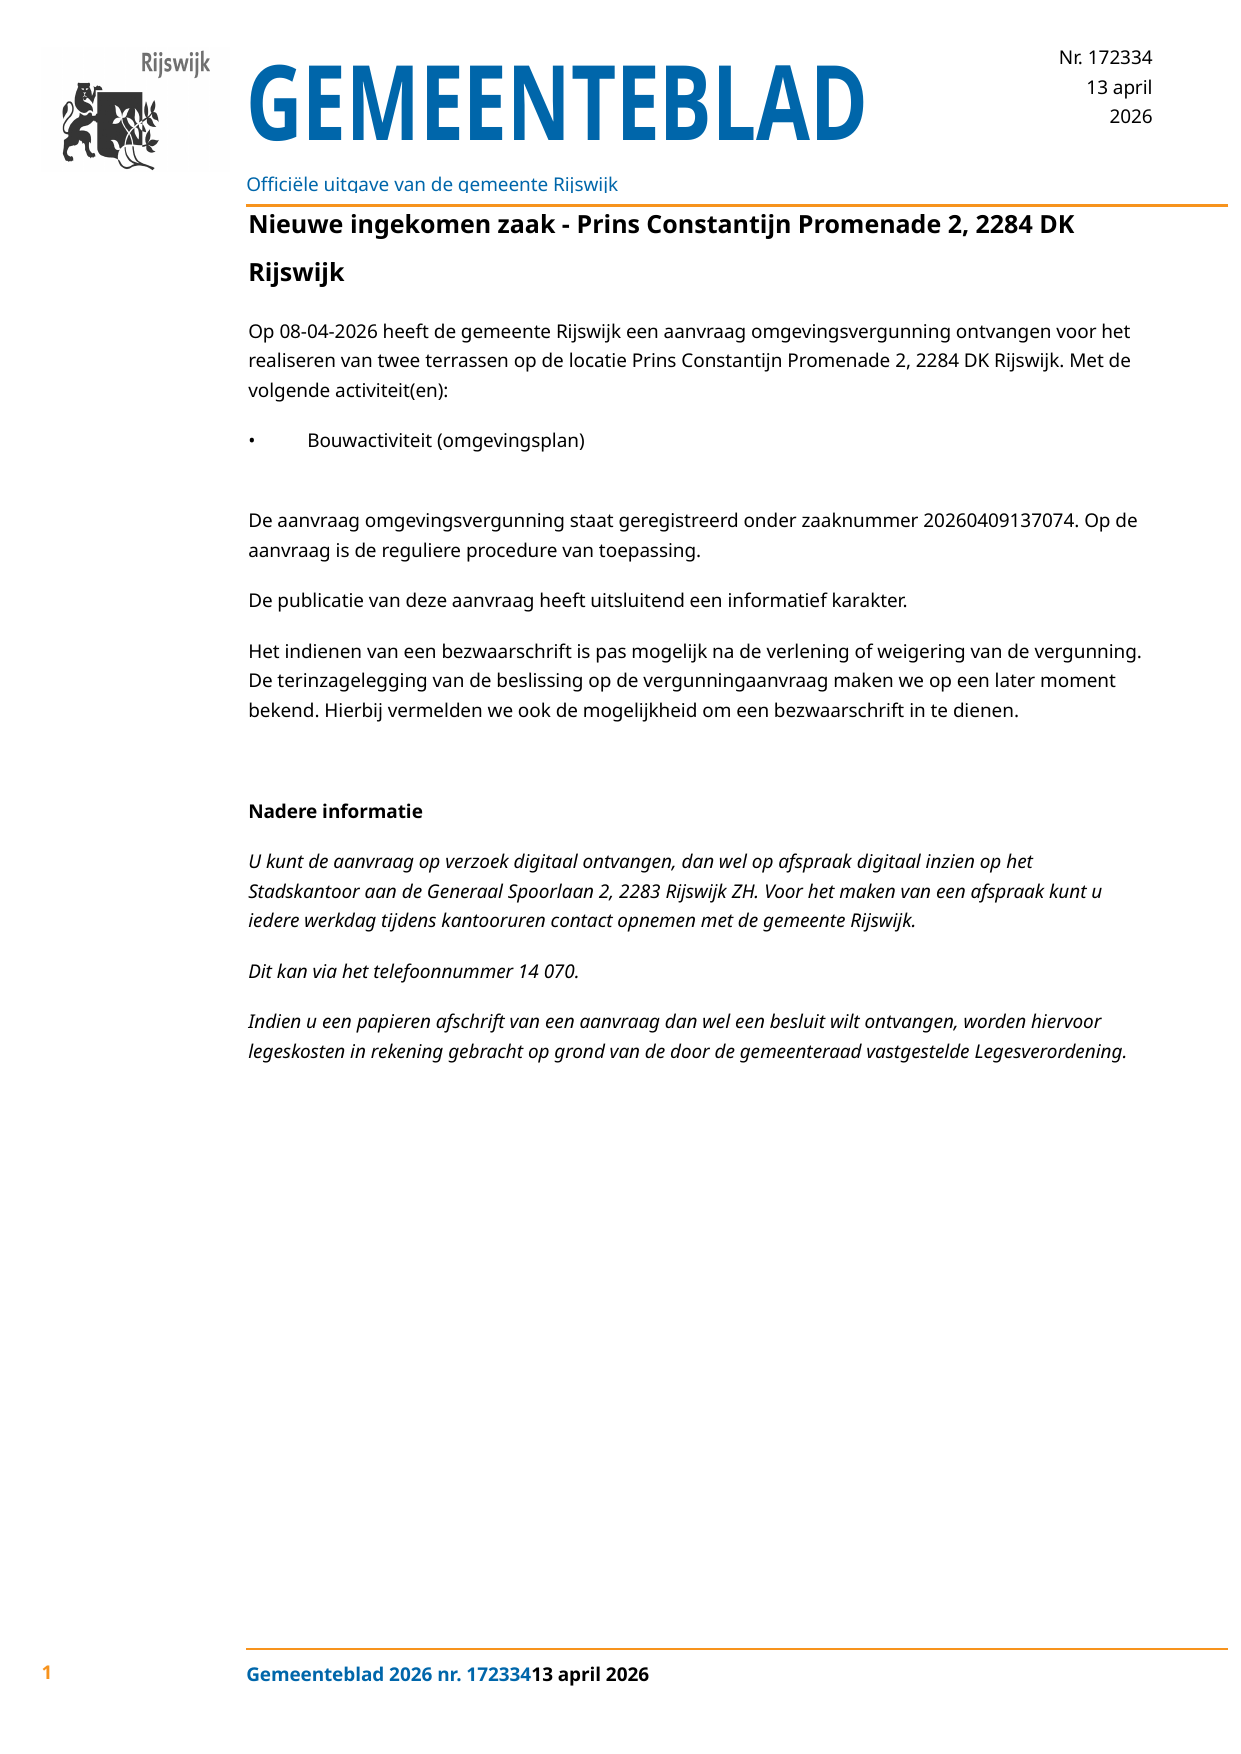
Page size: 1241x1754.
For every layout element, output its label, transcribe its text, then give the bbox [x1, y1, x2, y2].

text Op 08-04-2026 heeft de gemeente Rijswijk een aanvraag omgevingsvergunning ontvangen voor het realiseren van twee terrassen op de locatie Prins Constantijn Promenade 2, 2284 DK Rijswijk. Met de volgende activiteit(en): [248, 318, 1152, 403]
text De aanvraag omgevingsvergunning staat geregistreerd onder zaaknummer 20260409137074. Op de aanvraag is de reguliere procedure van toepassing. [248, 507, 1152, 563]
text Nadere informatie [248, 798, 1152, 824]
text Indien u een papieren afschrift van een aanvraag dan wel een besluit wilt ontvangen, worden hiervoor legeskosten in rekening gebracht op grond van de door de gemeenteraad vastgestelde Legesverordening. [248, 1008, 1152, 1064]
picture [41, 47, 231, 172]
list Bouwactiviteit (omgevingsplan) [248, 427, 1152, 453]
text De publicatie van deze aanvraag heeft uitsluitend een informatief karakter. [248, 587, 1152, 613]
text Nieuwe ingekomen zaak - Prins Constantijn Promenade 2, 2284 DK Rijswijk [248, 207, 1152, 288]
text Dit kan via het telefoonnummer 14 070. [248, 958, 1152, 984]
text U kunt de aanvraag op verzoek digitaal ontvangen, dan wel op afspraak digitaal inzien op het Stadskantoor aan de Generaal Spoorlaan 2, 2283 Rijswijk ZH. Voor het maken van een afspraak kunt u iedere werkdag tijdens kantooruren contact opnemen met de gemeente Rijswijk. [248, 848, 1152, 933]
text Het indienen van een bezwaarschrift is pas mogelijk na de verlening of weigering van de vergunning. De terinzagelegging van de beslissing op de vergunningaanvraag maken we op een later moment bekend. Hierbij vermelden we ook de mogelijkheid om een bezwaarschrift in te dienen. [248, 638, 1152, 723]
